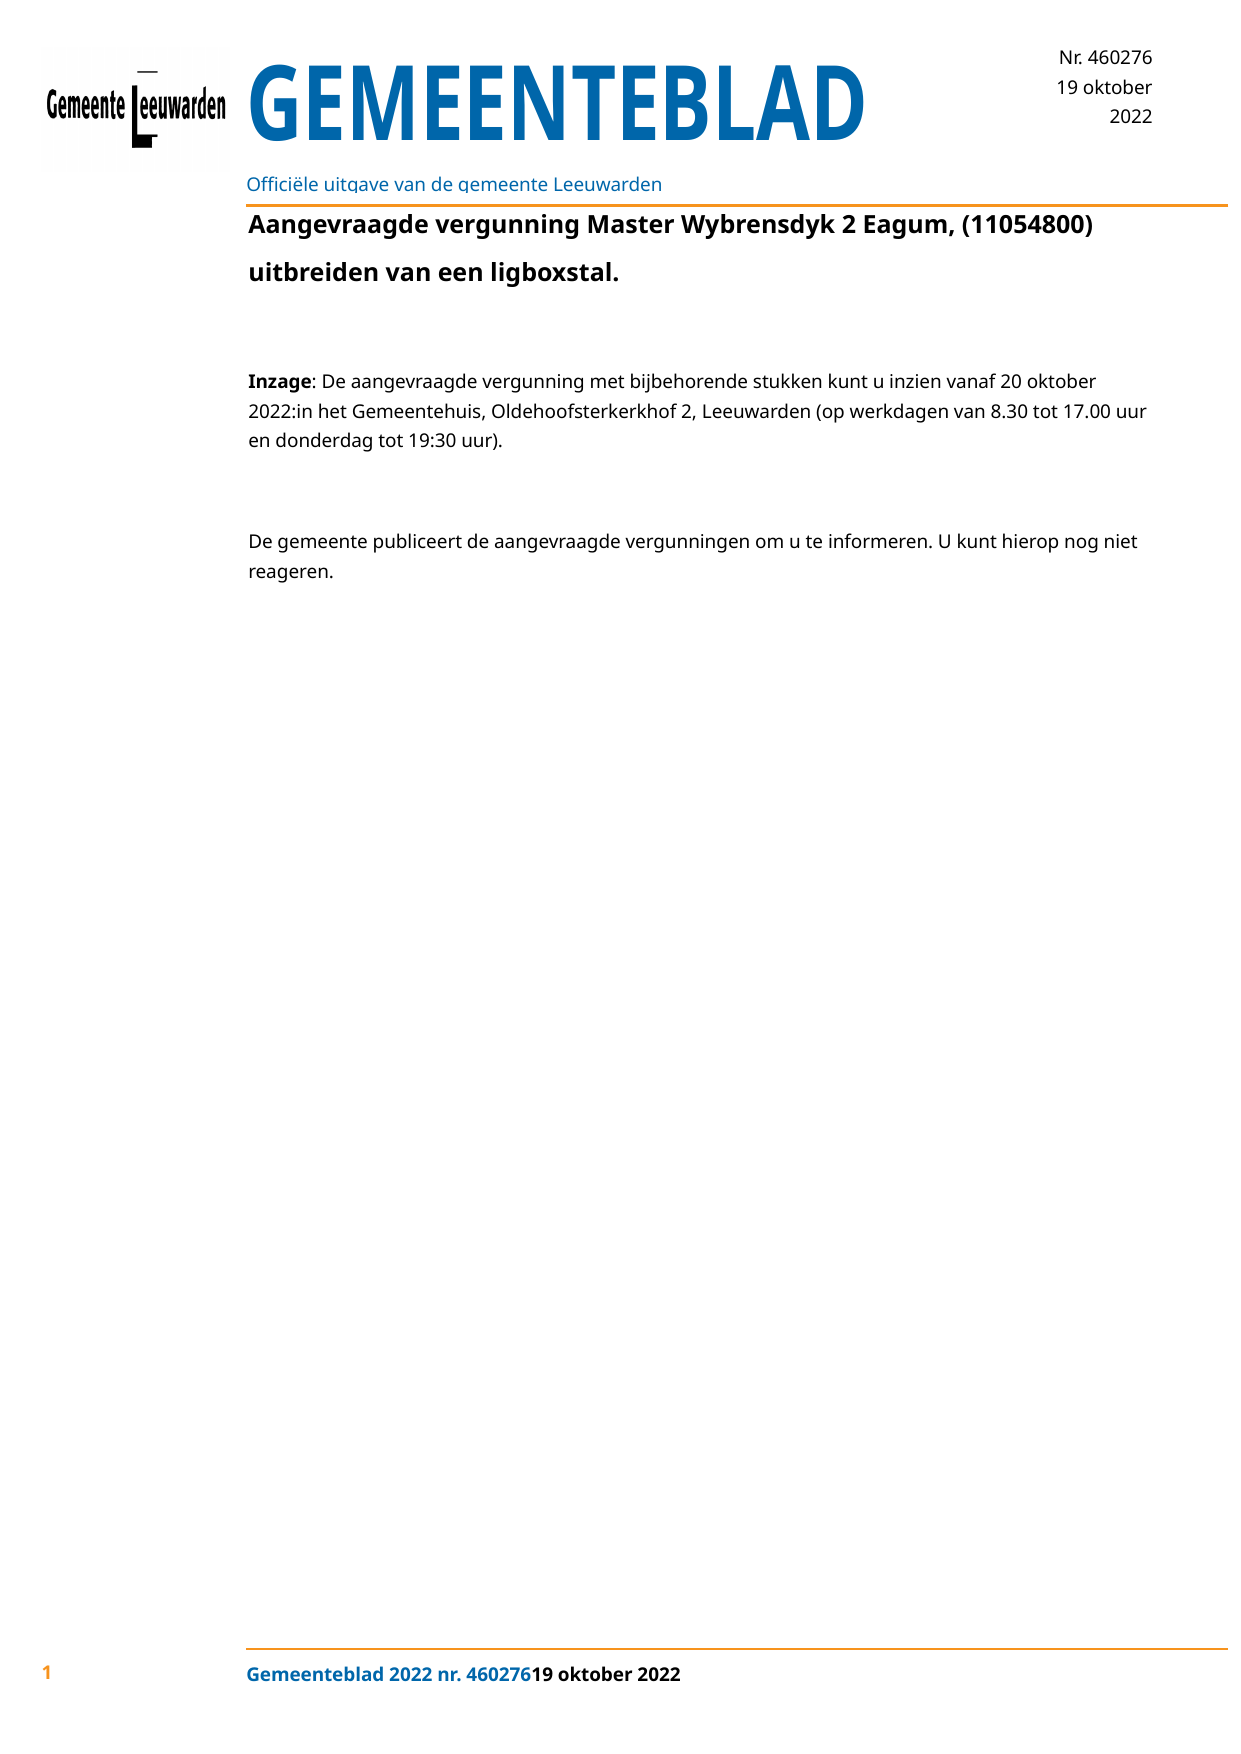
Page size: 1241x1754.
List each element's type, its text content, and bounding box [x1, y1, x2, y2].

text De gemeente publiceert de aangevraagde vergunningen om u te informeren. U kunt hierop nog niet reageren. [248, 528, 1152, 584]
picture [41, 47, 231, 172]
text Aangevraagde vergunning Master Wybrensdyk 2 Eagum, (11054800) uitbreiden van een ligboxstal. [248, 207, 1152, 288]
text Inzage: De aangevraagde vergunning met bijbehorende stukken kunt u inzien vanaf 20 oktober 2022:in het Gemeentehuis, Oldehoofsterkerkhof 2, Leeuwarden (op werkdagen van 8.30 tot 17.00 uur en donderdag tot 19:30 uur). [248, 368, 1152, 453]
